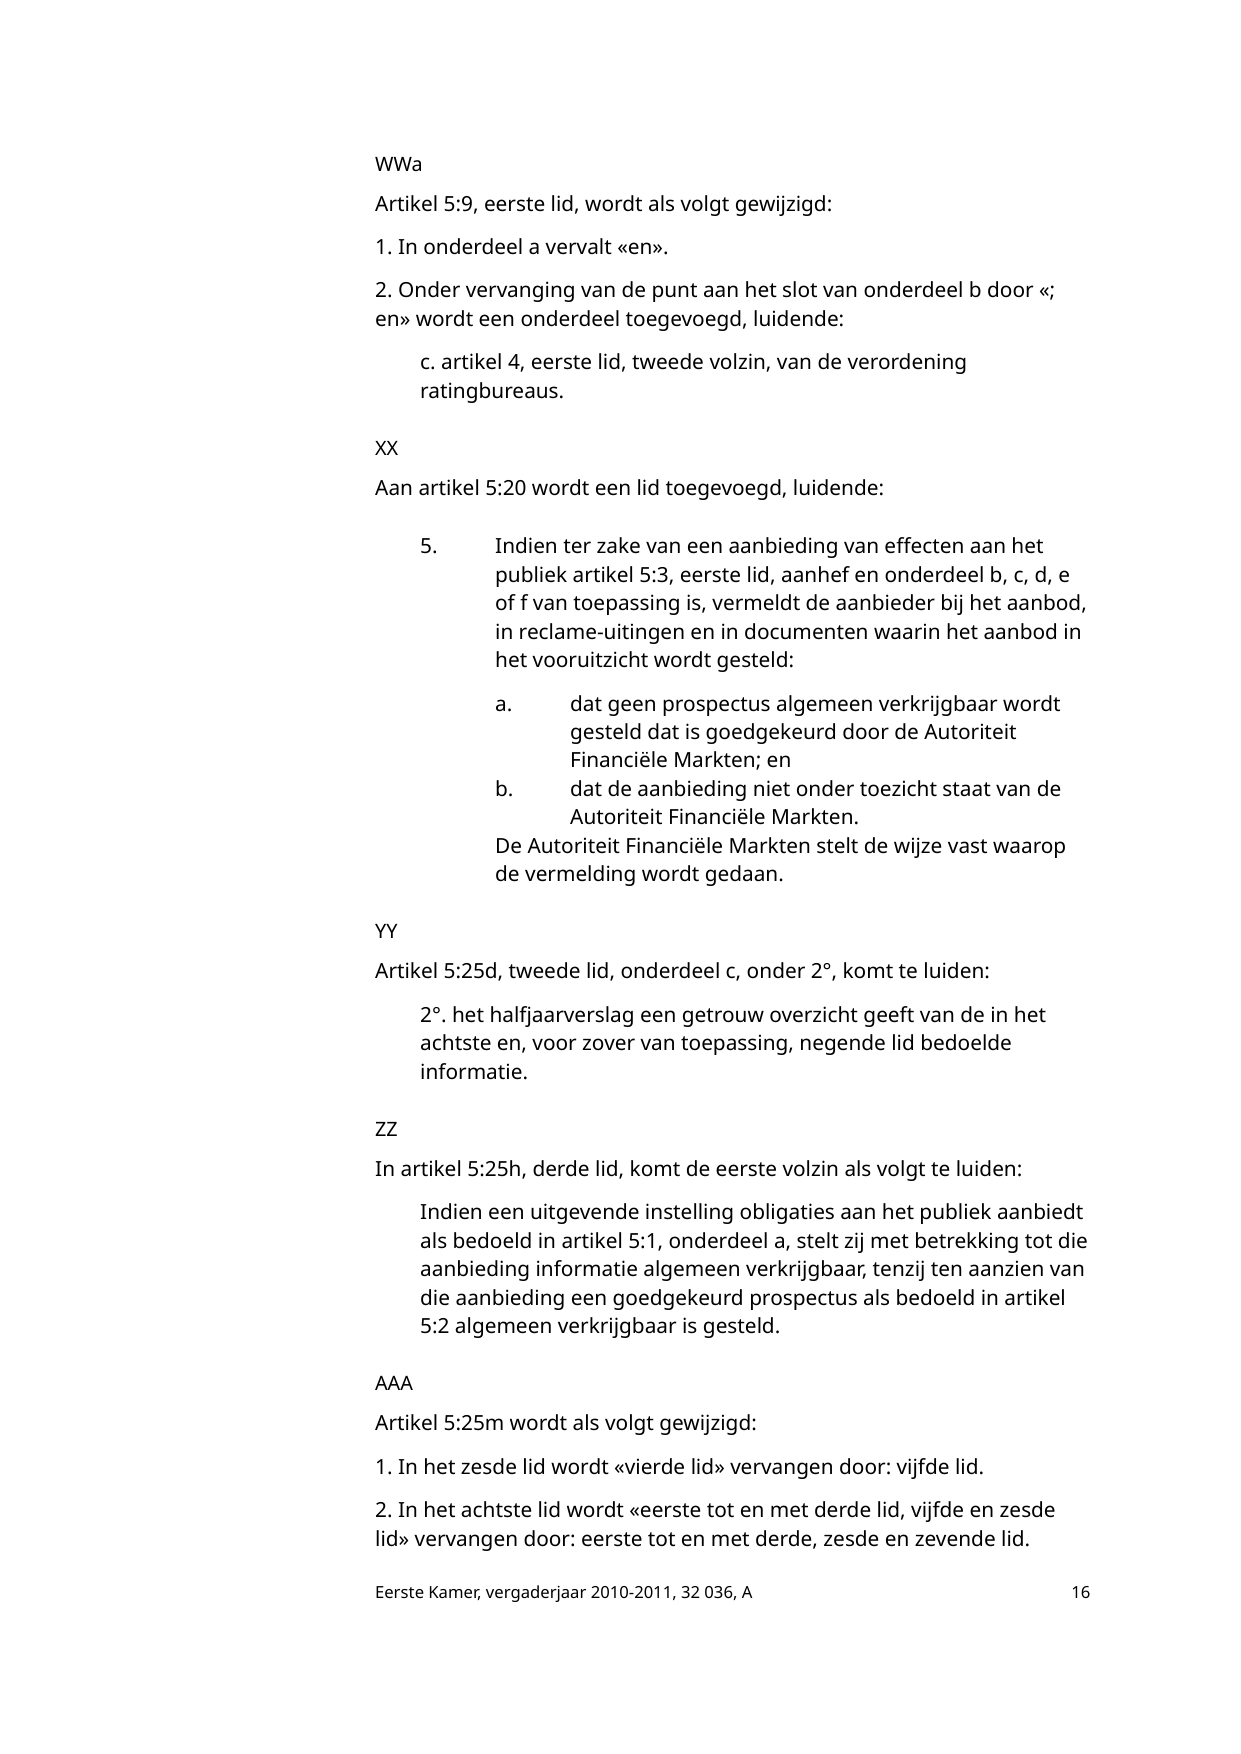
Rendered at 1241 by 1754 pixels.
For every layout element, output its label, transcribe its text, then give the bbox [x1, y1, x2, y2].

text 2°. het halfjaarverslag een getrouw overzicht geeft van de in het achtste en, voor zover van toepassing, negende lid bedoelde informatie. [420, 1000, 1090, 1085]
text 2. Onder vervanging van de punt aan het slot van onderdeel b door «; en» wordt een onderdeel toegevoegd, luidende: [375, 276, 1090, 332]
text Indien een uitgevende instelling obligaties aan het publiek aanbiedt als bedoeld in artikel 5:1, onderdeel a, stelt zij met betrekking tot die aanbieding informatie algemeen verkrijgbaar, tenzij ten aanzien van die aanbieding een goedgekeurd prospectus als bedoeld in artikel 5:2 algemeen verkrijgbaar is gesteld. [420, 1197, 1090, 1340]
text c. artikel 4, eerste lid, tweede volzin, van de verordening ratingbureaus. [420, 347, 1090, 404]
text XX [375, 434, 1090, 461]
text AAA [375, 1370, 1090, 1397]
list De Autoriteit Financiële Markten stelt de wijze vast waarop de vermelding wordt gedaan. [420, 831, 1090, 888]
list dat geen prospectus algemeen verkrijgbaar wordt gesteld dat is goedgekeurd door de Autoriteit Financiële Markten; en [495, 689, 1090, 774]
text 2. In het achtste lid wordt «eerste tot en met derde lid, vijfde en zesde lid» vervangen door: eerste tot en met derde, zesde en zevende lid. [375, 1495, 1090, 1552]
text Artikel 5:25m wordt als volgt gewijzigd: [375, 1408, 1090, 1437]
text YY [375, 918, 1090, 945]
text Aan artikel 5:20 wordt een lid toegevoegd, luidende: [375, 473, 1090, 502]
text WWa [375, 150, 1090, 177]
text In artikel 5:25h, derde lid, komt de eerste volzin als volgt te luiden: [375, 1154, 1090, 1182]
text 1. In het zesde lid wordt «vierde lid» vervangen door: vijfde lid. [375, 1452, 1090, 1480]
text Artikel 5:9, eerste lid, wordt als volgt gewijzigd: [375, 189, 1090, 217]
text ZZ [375, 1115, 1090, 1142]
text Artikel 5:25d, tweede lid, onderdeel c, onder 2°, komt te luiden: [375, 957, 1090, 985]
text 1. In onderdeel a vervalt «en». [375, 232, 1090, 261]
list Indien ter zake van een aanbieding van effecten aan het publiek artikel 5:3, eerste lid, aanhef en onderdeel b, c, d, e of f van toepassing is, vermeldt de aanbieder bij het aanbod, in reclame-uitingen en in documenten waarin het aanbod in het vooruitzicht wordt gesteld: [420, 532, 1090, 674]
list dat de aanbieding niet onder toezicht staat van de Autoriteit Financiële Markten. [495, 774, 1090, 831]
